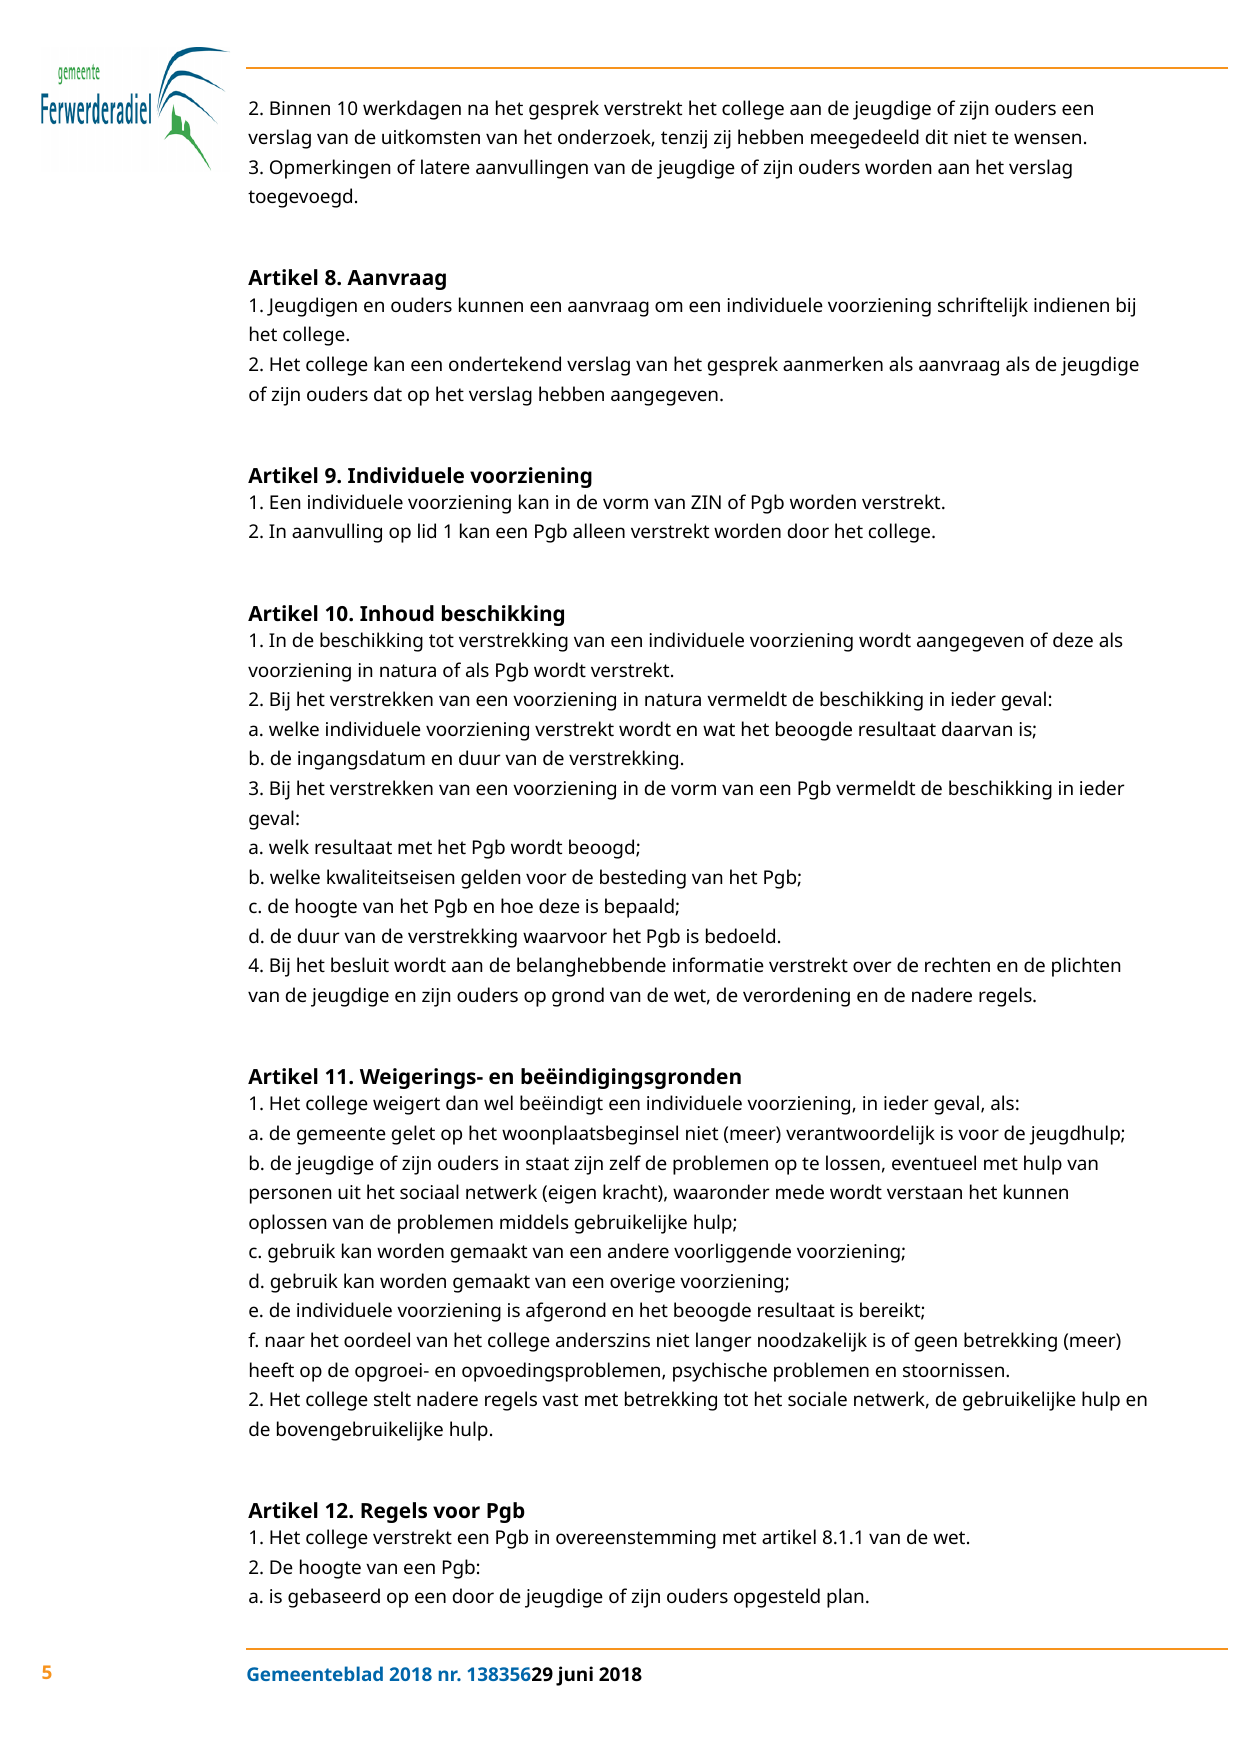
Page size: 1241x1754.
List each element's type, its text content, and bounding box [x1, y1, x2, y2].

text f. naar het oordeel van het college anderszins niet langer noodzakelijk is of geen betrekking (meer) heeft op de opgroei- en opvoedingsproblemen, psychische problemen en stoornissen. [248, 1327, 1152, 1383]
text Artikel 11. Weigerings- en beëindigingsgronden [248, 1062, 1152, 1091]
text Artikel 12. Regels voor Pgb [248, 1496, 1152, 1524]
text 2. Bij het verstrekken van een voorziening in natura vermeldt de beschikking in ieder geval: [248, 686, 1152, 712]
text 3. Opmerkingen of latere aanvullingen van de jeugdige of zijn ouders worden aan het verslag toegevoegd. [248, 154, 1152, 209]
text 2. Binnen 10 werkdagen na het gesprek verstrekt het college aan de jeugdige of zijn ouders een verslag van de uitkomsten van het onderzoek, tenzij zij hebben meegedeeld dit niet te wensen. [248, 95, 1152, 150]
text a. de gemeente gelet op het woonplaatsbeginsel niet (meer) verantwoordelijk is voor de jeugdhulp; [248, 1120, 1152, 1146]
picture [41, 47, 231, 172]
text 1. Jeugdigen en ouders kunnen een aanvraag om een individuele voorziening schriftelijk indienen bij het college. [248, 292, 1152, 347]
text c. gebruik kan worden gemaakt van een andere voorliggende voorziening; [248, 1238, 1152, 1264]
text c. de hoogte van het Pgb en hoe deze is bepaald; [248, 893, 1152, 919]
text 2. Het college kan een ondertekend verslag van het gesprek aanmerken als aanvraag als de jeugdige of zijn ouders dat op het verslag hebben aangegeven. [248, 351, 1152, 406]
text a. is gebaseerd op een door de jeugdige of zijn ouders opgesteld plan. [248, 1584, 1152, 1609]
text Artikel 8. Aanvraag [248, 263, 1152, 292]
text b. de jeugdige of zijn ouders in staat zijn zelf de problemen op te lossen, eventueel met hulp van personen uit het sociaal netwerk (eigen kracht), waaronder mede wordt verstaan het kunnen oplossen van de problemen middels gebruikelijke hulp; [248, 1150, 1152, 1235]
text 4. Bij het besluit wordt aan de belanghebbende informatie verstrekt over de rechten en de plichten van de jeugdige en zijn ouders op grond van de wet, de verordening en de nadere regels. [248, 953, 1152, 1008]
text 3. Bij het verstrekken van een voorziening in de vorm van een Pgb vermeldt de beschikking in ieder geval: [248, 775, 1152, 830]
text Artikel 9. Individuele voorziening [248, 461, 1152, 489]
text Artikel 10. Inhoud beschikking [248, 599, 1152, 627]
text a. welke individuele voorziening verstrekt wordt en wat het beoogde resultaat daarvan is; [248, 716, 1152, 742]
text d. gebruik kan worden gemaakt van een overige voorziening; [248, 1268, 1152, 1294]
text a. welk resultaat met het Pgb wordt beoogd; [248, 834, 1152, 860]
text 1. In de beschikking tot verstrekking van een individuele voorziening wordt aangegeven of deze als voorziening in natura of als Pgb wordt verstrekt. [248, 627, 1152, 682]
text 1. Een individuele voorziening kan in de vorm van ZIN of Pgb worden verstrekt. [248, 489, 1152, 515]
text b. welke kwaliteitseisen gelden voor de besteding van het Pgb; [248, 864, 1152, 889]
text e. de individuele voorziening is afgerond en het beoogde resultaat is bereikt; [248, 1298, 1152, 1323]
text 2. In aanvulling op lid 1 kan een Pgb alleen verstrekt worden door het college. [248, 519, 1152, 544]
text 1. Het college verstrekt een Pgb in overeenstemming met artikel 8.1.1 van de wet. [248, 1524, 1152, 1550]
text 1. Het college weigert dan wel beëindigt een individuele voorziening, in ieder geval, als: [248, 1091, 1152, 1116]
text 2. Het college stelt nadere regels vast met betrekking tot het sociale netwerk, de gebruikelijke hulp en de bovengebruikelijke hulp. [248, 1386, 1152, 1442]
text d. de duur van de verstrekking waarvoor het Pgb is bedoeld. [248, 923, 1152, 949]
text b. de ingangsdatum en duur van de verstrekking. [248, 746, 1152, 771]
text 2. De hoogte van een Pgb: [248, 1554, 1152, 1580]
